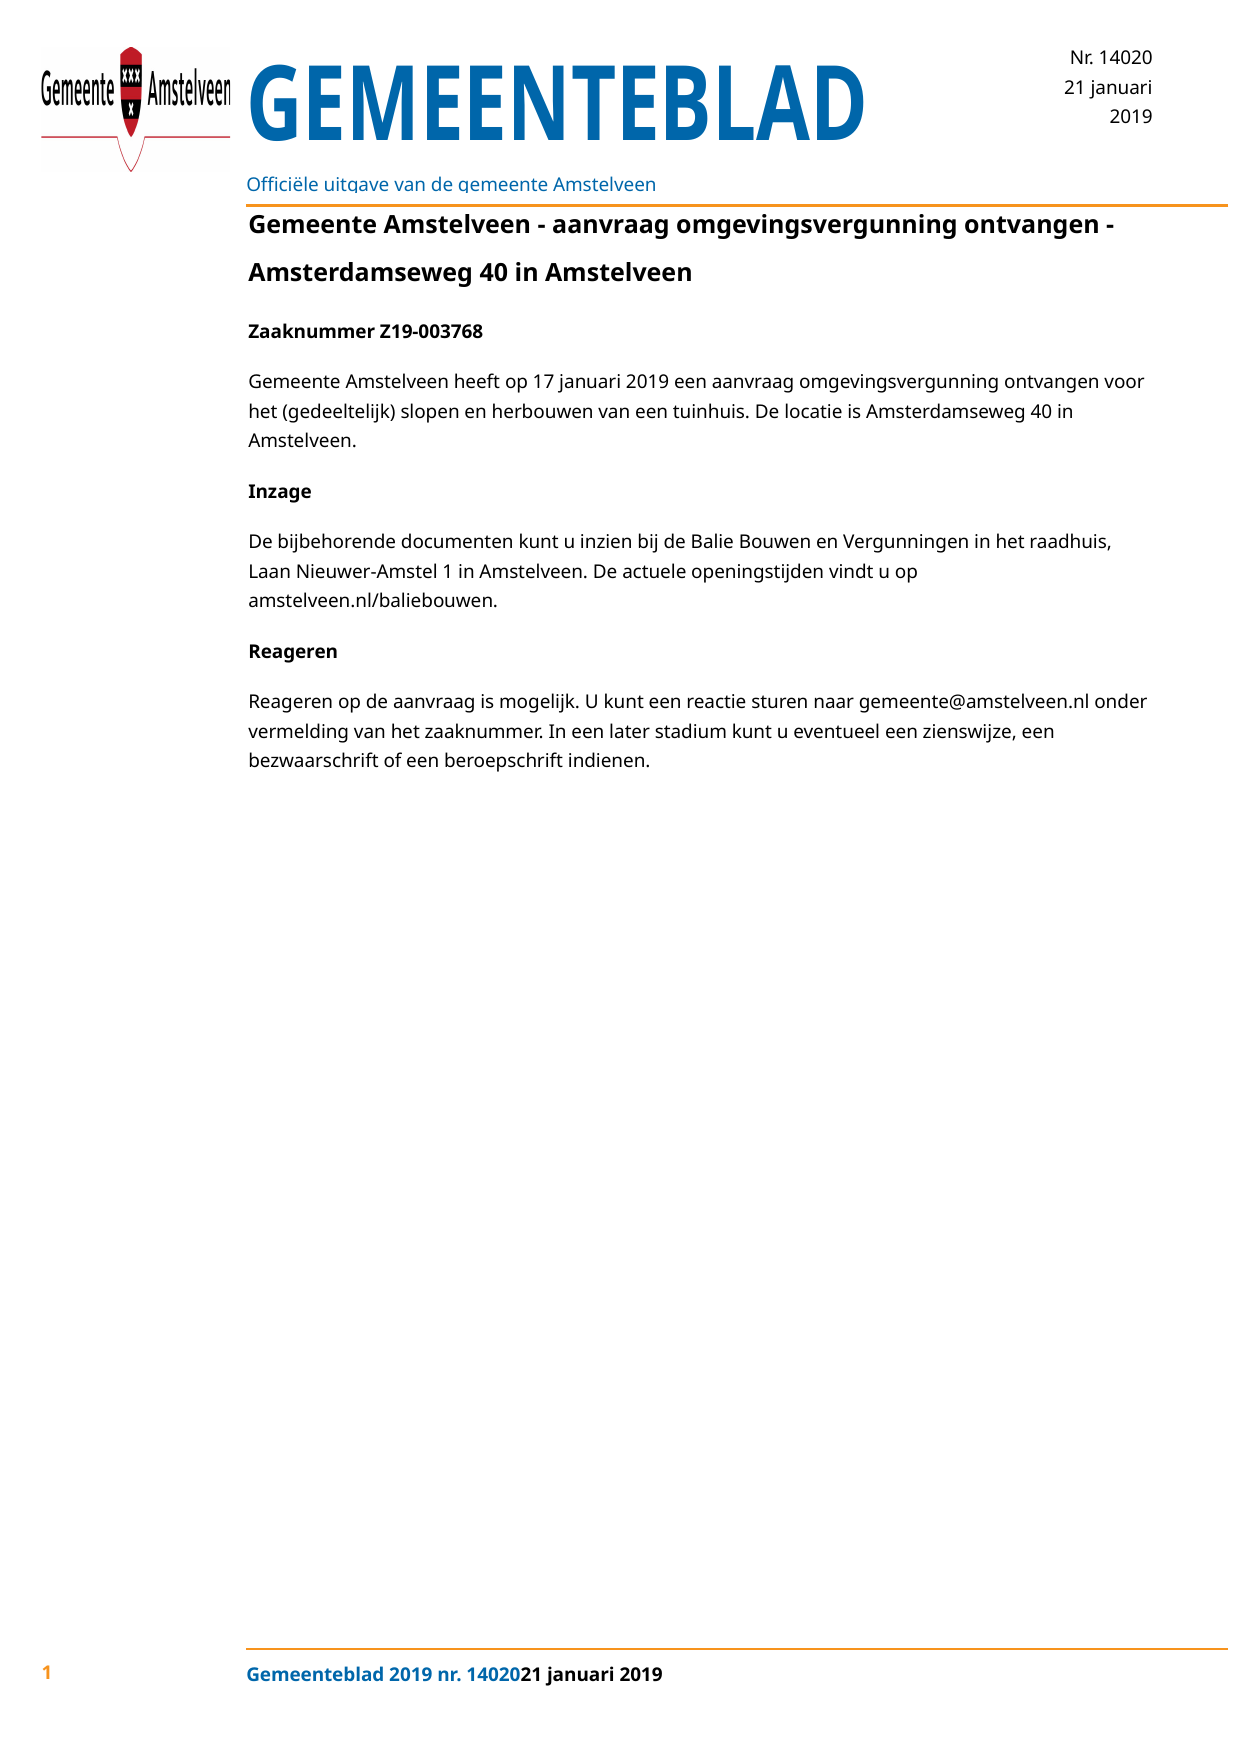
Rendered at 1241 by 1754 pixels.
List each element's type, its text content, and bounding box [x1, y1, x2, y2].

text Inzage [248, 478, 1152, 504]
text De bijbehorende documenten kunt u inzien bij de Balie Bouwen en Vergunningen in het raadhuis, Laan Nieuwer-Amstel 1 in Amstelveen. De actuele openingstijden vindt u op amstelveen.nl/baliebouwen. [248, 528, 1152, 613]
text Gemeente Amstelveen - aanvraag omgevingsvergunning ontvangen - Amsterdamseweg 40 in Amstelveen [248, 207, 1152, 288]
text Zaaknummer Z19-003768 [248, 318, 1152, 344]
text Gemeente Amstelveen heeft op 17 januari 2019 een aanvraag omgevingsvergunning ontvangen voor het (gedeeltelijk) slopen en herbouwen van een tuinhuis. De locatie is Amsterdamseweg 40 in Amstelveen. [248, 368, 1152, 453]
picture [41, 47, 231, 172]
text Reageren op de aanvraag is mogelijk. U kunt een reactie sturen naar gemeente@amstelveen.nl onder vermelding van het zaaknummer. In een later stadium kunt u eventueel een zienswijze, een bezwaarschrift of een beroepschrift indienen. [248, 688, 1152, 773]
text Reageren [248, 638, 1152, 664]
